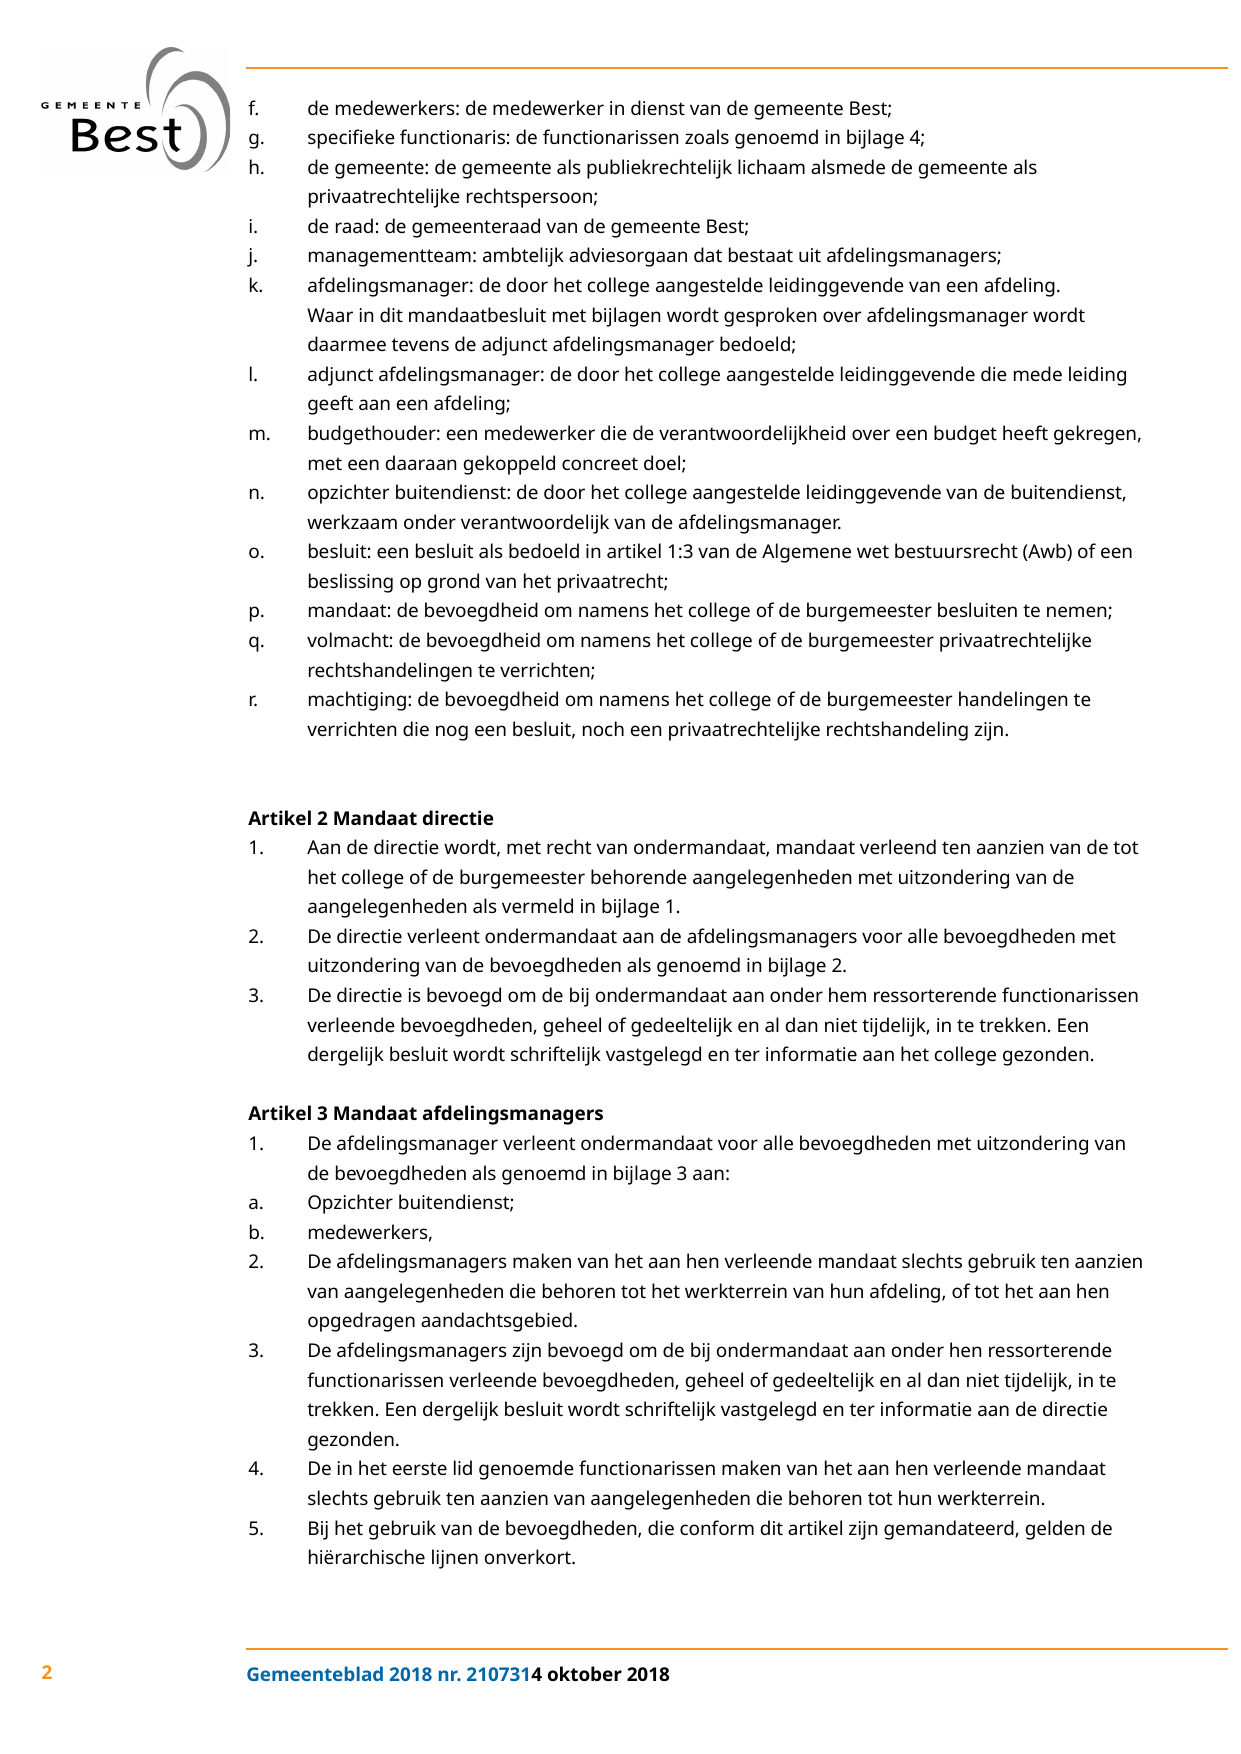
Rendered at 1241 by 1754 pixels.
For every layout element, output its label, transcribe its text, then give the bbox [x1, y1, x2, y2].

list de raad: de gemeenteraad van de gemeente Best; [248, 213, 1152, 239]
list Opzichter buitendienst; [248, 1189, 1152, 1215]
list afdelingsmanager: de door het college aangestelde leidinggevende van een afdeling. [248, 272, 1152, 298]
list Bij het gebruik van de bevoegdheden, die conform dit artikel zijn gemandateerd, gelden de hiërarchische lijnen onverkort. [248, 1515, 1152, 1570]
list de medewerkers: de medewerker in dienst van de gemeente Best; [248, 95, 1152, 121]
list De afdelingsmanager verleent ondermandaat voor alle bevoegdheden met uitzondering van de bevoegdheden als genoemd in bijlage 3 aan: [248, 1130, 1152, 1186]
list machtiging: de bevoegdheid om namens het college of de burgemeester handelingen te verrichten die nog een besluit, noch een privaatrechtelijke rechtshandeling zijn. [248, 686, 1152, 742]
list de gemeente: de gemeente als publiekrechtelijk lichaam alsmede de gemeente als privaatrechtelijke rechtspersoon; [248, 154, 1152, 209]
list Waar in dit mandaatbesluit met bijlagen wordt gesproken over afdelingsmanager wordt daarmee tevens de adjunct afdelingsmanager bedoeld; [248, 302, 1152, 357]
text Artikel 3 Mandaat afdelingsmanagers [248, 1101, 1152, 1126]
list adjunct afdelingsmanager: de door het college aangestelde leidinggevende die mede leiding geeft aan een afdeling; [248, 361, 1152, 416]
list De directie is bevoegd om de bij ondermandaat aan onder hem ressorterende functionarissen verleende bevoegdheden, geheel of gedeeltelijk en al dan niet tijdelijk, in te trekken. Een dergelijk besluit wordt schriftelijk vastgelegd en ter informatie aan het college gezonden. [248, 982, 1152, 1067]
list medewerkers, [248, 1219, 1152, 1245]
list De afdelingsmanagers maken van het aan hen verleende mandaat slechts gebruik ten aanzien van aangelegenheden die behoren tot het werkterrein van hun afdeling, of tot het aan hen opgedragen aandachtsgebied. [248, 1248, 1152, 1333]
list managementteam: ambtelijk adviesorgaan dat bestaat uit afdelingsmanagers; [248, 243, 1152, 268]
list Aan de directie wordt, met recht van ondermandaat, mandaat verleend ten aanzien van de tot het college of de burgemeester behorende aangelegenheden met uitzondering van de aangelegenheden als vermeld in bijlage 1. [248, 834, 1152, 919]
list specifieke functionaris: de functionarissen zoals genoemd in bijlage 4; [248, 124, 1152, 150]
picture [41, 47, 231, 172]
list De afdelingsmanagers zijn bevoegd om de bij ondermandaat aan onder hen ressorterende functionarissen verleende bevoegdheden, geheel of gedeeltelijk en al dan niet tijdelijk, in te trekken. Een dergelijk besluit wordt schriftelijk vastgelegd en ter informatie aan de directie gezonden. [248, 1337, 1152, 1452]
list opzichter buitendienst: de door het college aangestelde leidinggevende van de buitendienst, werkzaam onder verantwoordelijk van de afdelingsmanager. [248, 479, 1152, 535]
text Artikel 2 Mandaat directie [248, 805, 1152, 831]
list volmacht: de bevoegdheid om namens het college of de burgemeester privaatrechtelijke rechtshandelingen te verrichten; [248, 627, 1152, 683]
list mandaat: de bevoegdheid om namens het college of de burgemeester besluiten te nemen; [248, 598, 1152, 623]
list budgethouder: een medewerker die de verantwoordelijkheid over een budget heeft gekregen, met een daaraan gekoppeld concreet doel; [248, 420, 1152, 476]
list De in het eerste lid genoemde functionarissen maken van het aan hen verleende mandaat slechts gebruik ten aanzien van aangelegenheden die behoren tot hun werkterrein. [248, 1456, 1152, 1511]
list De directie verleent ondermandaat aan de afdelingsmanagers voor alle bevoegdheden met uitzondering van de bevoegdheden als genoemd in bijlage 2. [248, 923, 1152, 978]
list besluit: een besluit als bedoeld in artikel 1:3 van de Algemene wet bestuursrecht (Awb) of een beslissing op grond van het privaatrecht; [248, 538, 1152, 594]
